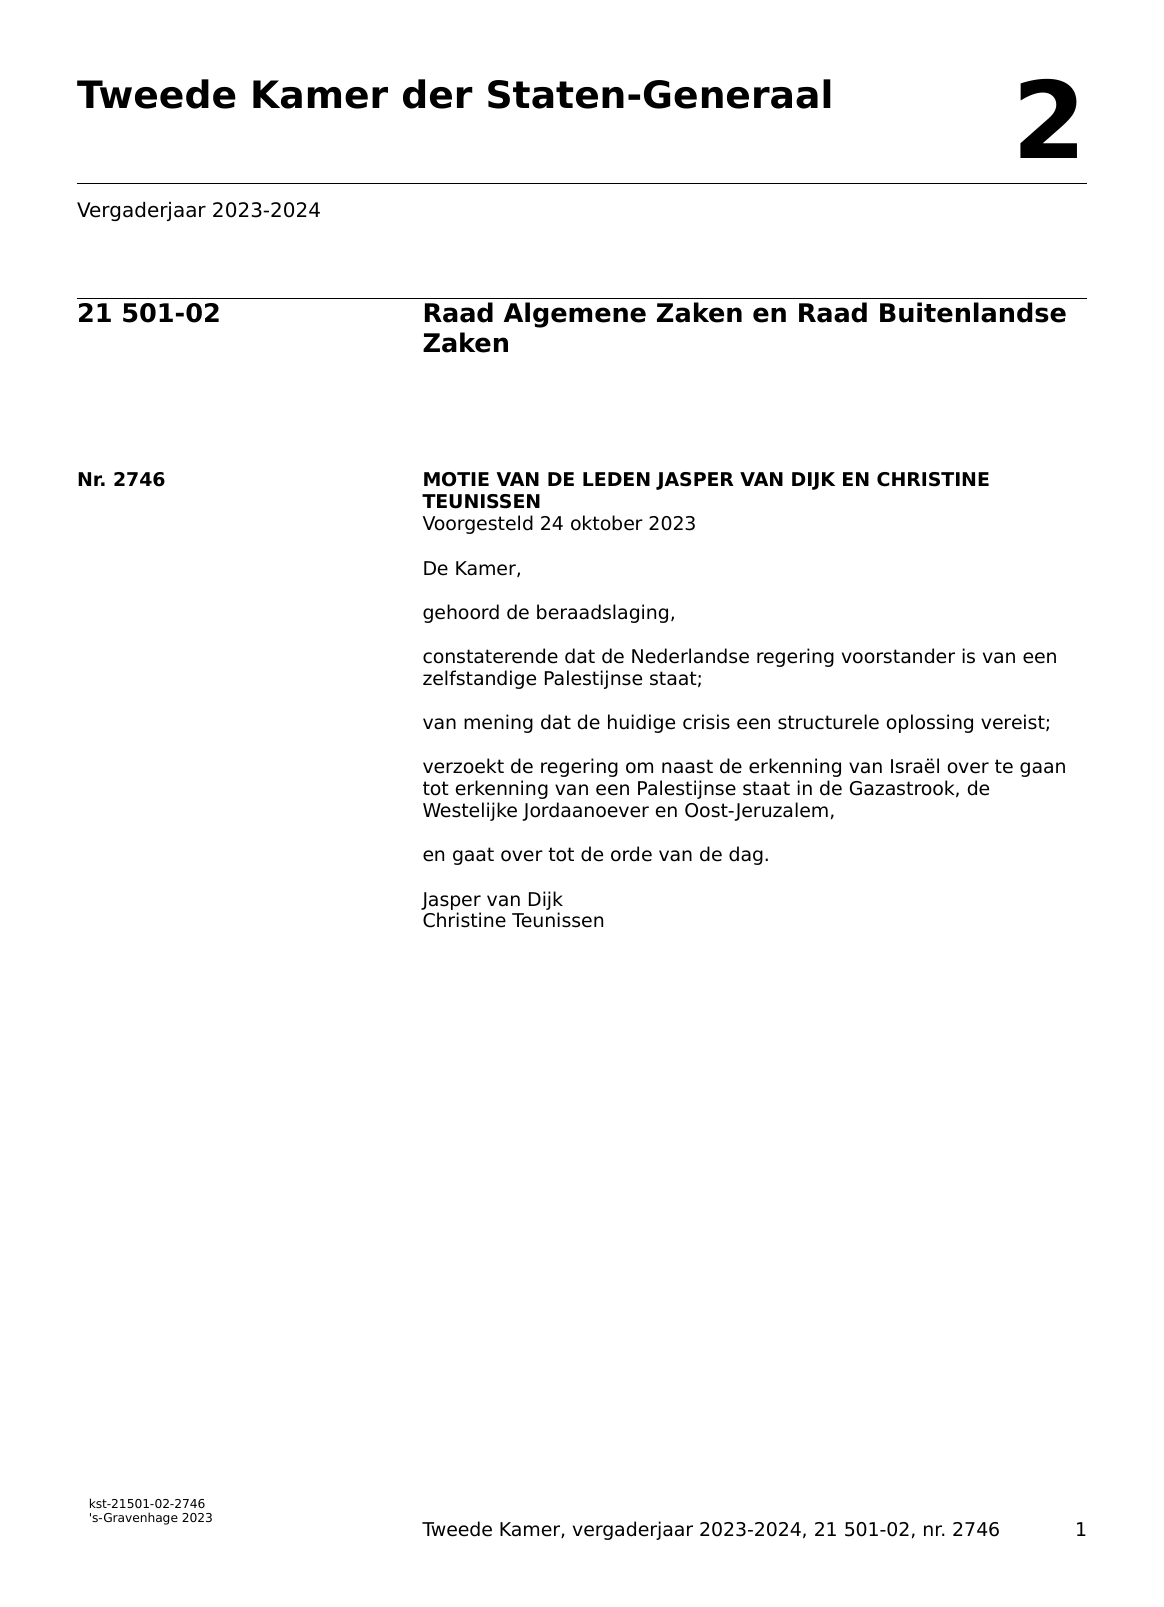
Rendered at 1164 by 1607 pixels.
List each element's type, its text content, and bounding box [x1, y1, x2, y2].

subtitle Nr. 2746 MOTIE VAN DE LEDEN JASPER VAN DIJK EN CHRISTINE TEUNISSEN [77, 469, 1087, 513]
text en gaat over tot de orde van de dag. [422, 844, 1087, 866]
text Voorgesteld 24 oktober 2023 [422, 513, 1087, 535]
text verzoekt de regering om naast de erkenning van Israël over te gaan tot erkenning van een Palestijnse staat in de Gazastrook, de Westelijke Jordaanoever en Oost-Jeruzalem, [422, 756, 1087, 822]
table_header Tweede Kamer der Staten-Generaal [77, 59, 886, 183]
text kst-21501-02-2746 [88, 1497, 323, 1511]
text Jasper van Dijk [422, 888, 1087, 910]
text van mening dat de huidige crisis een structurele oplossing vereist; [422, 712, 1087, 734]
text 's-Gravenhage 2023 [88, 1511, 323, 1525]
table_cell Vergaderjaar 2023-2024 [77, 184, 1087, 298]
text Christine Teunissen [422, 910, 1087, 932]
text De Kamer, [422, 557, 1087, 579]
subtitle 21 501-02 Raad Algemene Zaken en Raad Buitenlandse Zaken [77, 299, 1087, 358]
text constaterende dat de Nederlandse regering voorstander is van een zelfstandige Palestijnse staat; [422, 646, 1087, 690]
text gehoord de beraadslaging, [422, 602, 1087, 624]
table_header 2 [886, 59, 1087, 183]
